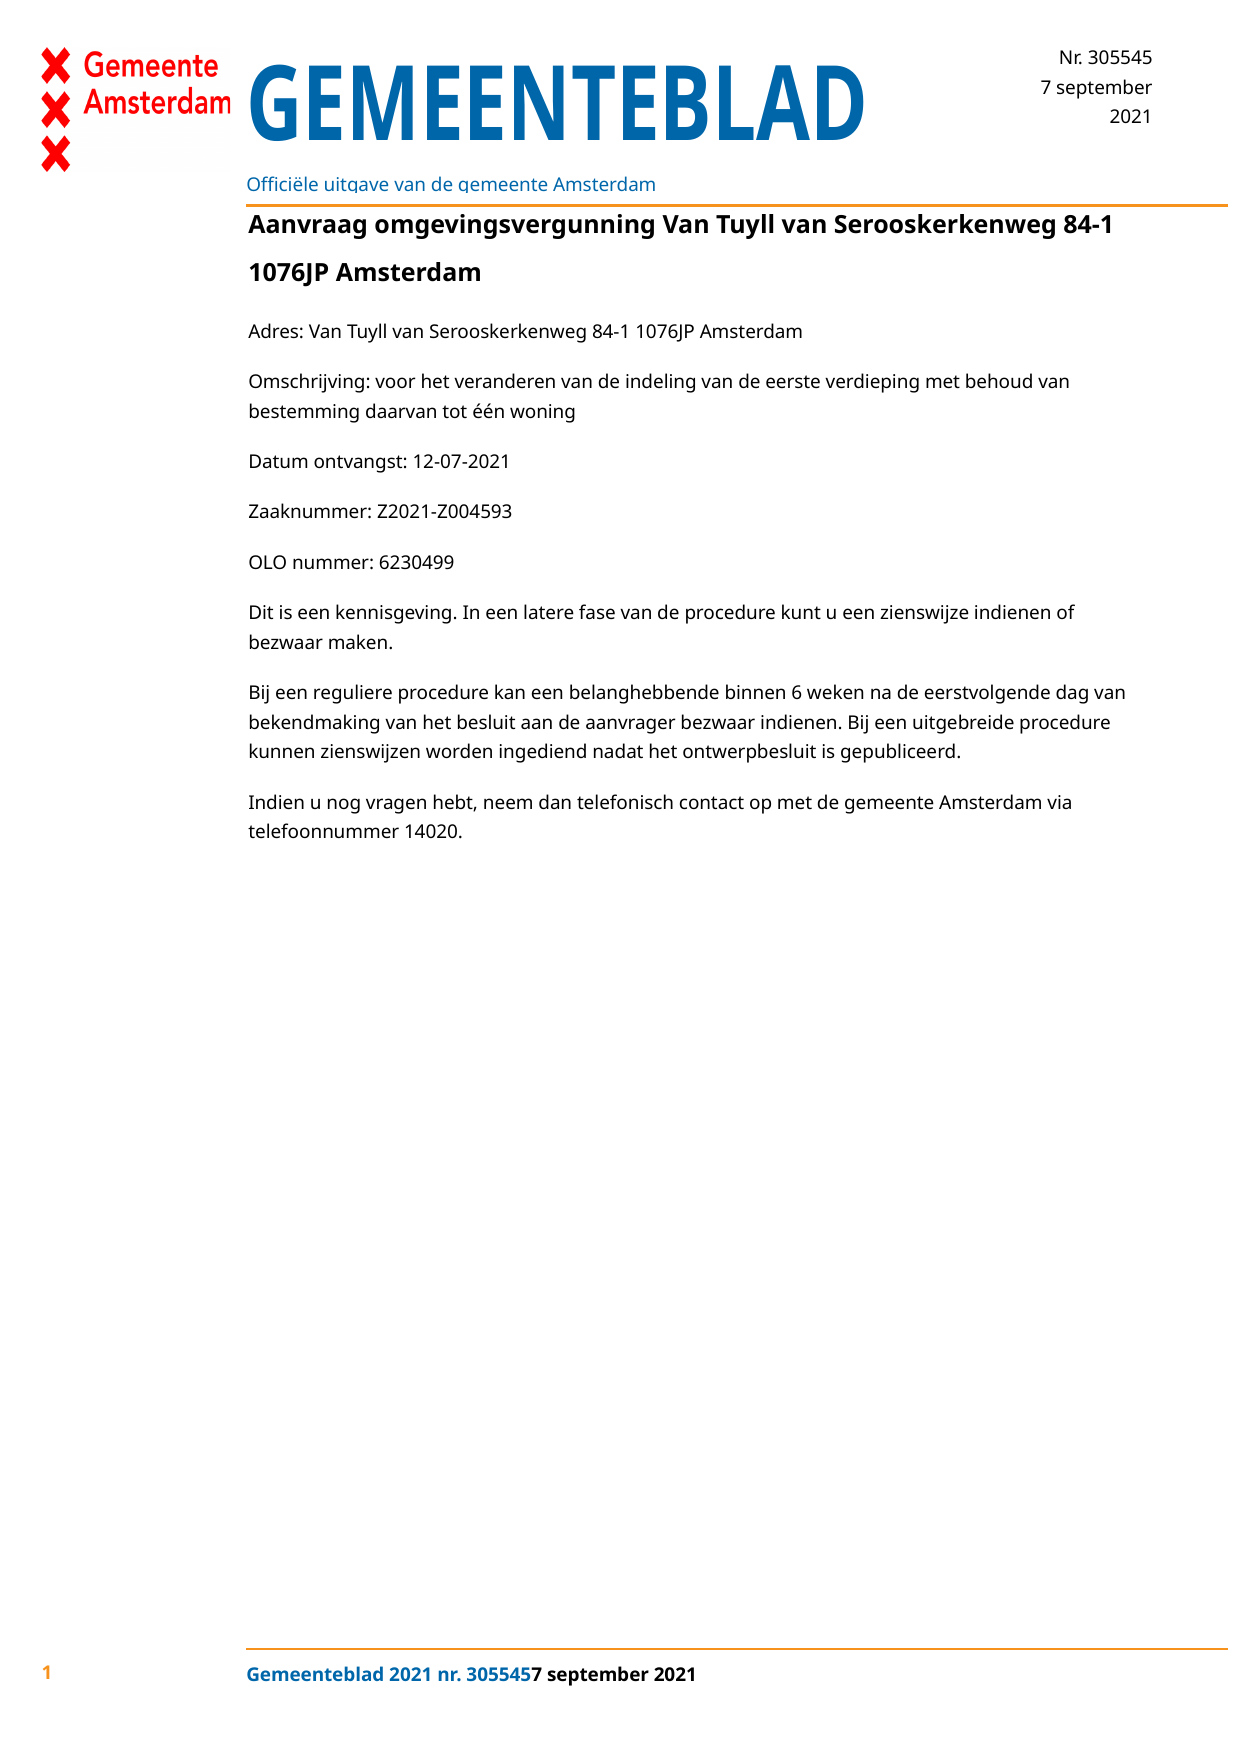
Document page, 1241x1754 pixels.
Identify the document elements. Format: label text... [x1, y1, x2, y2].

picture [41, 47, 231, 172]
text Indien u nog vragen hebt, neem dan telefonisch contact op met de gemeente Amsterdam via telefoonnummer 14020. [248, 789, 1152, 844]
text OLO nummer: 6230499 [248, 549, 1152, 575]
text Bij een reguliere procedure kan een belanghebbende binnen 6 weken na de eerstvolgende dag van bekendmaking van het besluit aan de aanvrager bezwaar indienen. Bij een uitgebreide procedure kunnen zienswijzen worden ingediend nadat het ontwerpbesluit is gepubliceerd. [248, 679, 1152, 764]
text Zaaknummer: Z2021-Z004593 [248, 499, 1152, 524]
text Datum ontvangst: 12-07-2021 [248, 448, 1152, 474]
text Omschrijving: voor het veranderen van de indeling van de eerste verdieping met behoud van bestemming daarvan tot één woning [248, 368, 1152, 424]
text Dit is een kennisgeving. In een latere fase van de procedure kunt u een zienswijze indienen of bezwaar maken. [248, 599, 1152, 655]
text Aanvraag omgevingsvergunning Van Tuyll van Serooskerkenweg 84-1 1076JP Amsterdam [248, 207, 1152, 288]
text Adres: Van Tuyll van Serooskerkenweg 84-1 1076JP Amsterdam [248, 318, 1152, 344]
